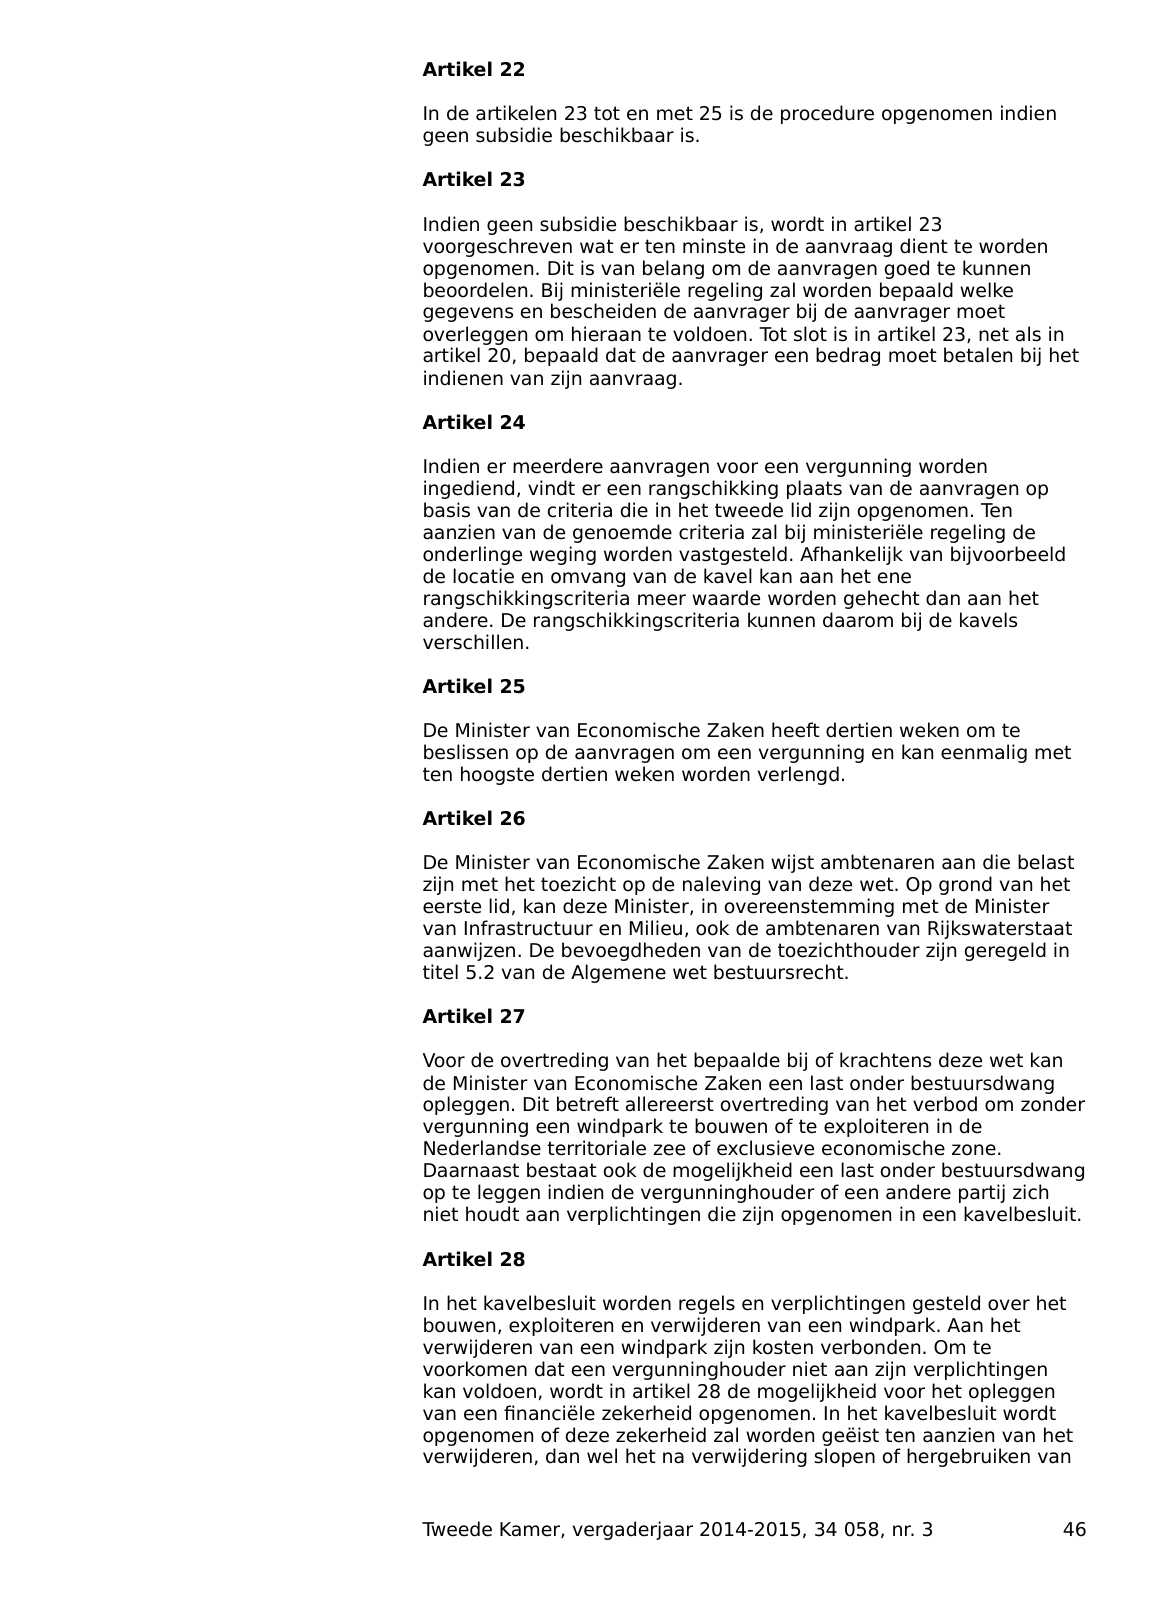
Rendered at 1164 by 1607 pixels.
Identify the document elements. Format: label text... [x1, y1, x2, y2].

text De Minister van Economische Zaken heeft dertien weken om te beslissen op de aanvragen om een vergunning en kan eenmalig met ten hoogste dertien weken worden verlengd. [422, 720, 1087, 786]
subtitle Artikel 22 [422, 59, 1087, 81]
text In de artikelen 23 tot en met 25 is de procedure opgenomen indien geen subsidie beschikbaar is. [422, 103, 1087, 147]
subtitle Artikel 24 [422, 412, 1087, 433]
subtitle Artikel 25 [422, 676, 1087, 698]
subtitle Artikel 26 [422, 808, 1087, 830]
text Voor de overtreding van het bepaalde bij of krachtens deze wet kan de Minister van Economische Zaken een last onder bestuursdwang opleggen. Dit betreft allereerst overtreding van het verbod om zonder vergunning een windpark te bouwen of te exploiteren in de Nederlandse territoriale zee of exclusieve economische zone. Daarnaast bestaat ook de mogelijkheid een last onder bestuursdwang op te leggen indien de vergunninghouder of een andere partij zich niet houdt aan verplichtingen die zijn opgenomen in een kavelbesluit. [422, 1050, 1087, 1226]
text Indien geen subsidie beschikbaar is, wordt in artikel 23 voorgeschreven wat er ten minste in de aanvraag dient te worden opgenomen. Dit is van belang om de aanvragen goed te kunnen beoordelen. Bij ministeriële regeling zal worden bepaald welke gegevens en bescheiden de aanvrager bij de aanvrager moet overleggen om hieraan te voldoen. Tot slot is in artikel 23, net als in artikel 20, bepaald dat de aanvrager een bedrag moet betalen bij het indienen van zijn aanvraag. [422, 213, 1087, 389]
text De Minister van Economische Zaken wijst ambtenaren aan die belast zijn met het toezicht op de naleving van deze wet. Op grond van het eerste lid, kan deze Minister, in overeenstemming met de Minister van Infrastructuur en Milieu, ook de ambtenaren van Rijkswaterstaat aanwijzen. De bevoegdheden van de toezichthouder zijn geregeld in titel 5.2 van de Algemene wet bestuursrecht. [422, 852, 1087, 984]
subtitle Artikel 28 [422, 1248, 1087, 1270]
text Indien er meerdere aanvragen voor een vergunning worden ingediend, vindt er een rangschikking plaats van de aanvragen op basis van de criteria die in het tweede lid zijn opgenomen. Ten aanzien van de genoemde criteria zal bij ministeriële regeling de onderlinge weging worden vastgesteld. Afhankelijk van bijvoorbeeld de locatie en omvang van de kavel kan aan het ene rangschikkingscriteria meer waarde worden gehecht dan aan het andere. De rangschikkingscriteria kunnen daarom bij de kavels verschillen. [422, 456, 1087, 653]
text In het kavelbesluit worden regels en verplichtingen gesteld over het bouwen, exploiteren en verwijderen van een windpark. Aan het verwijderen van een windpark zijn kosten verbonden. Om te voorkomen dat een vergunninghouder niet aan zijn verplichtingen kan voldoen, wordt in artikel 28 de mogelijkheid voor het opleggen van een financiële zekerheid opgenomen. In het kavelbesluit wordt opgenomen of deze zekerheid zal worden geëist ten aanzien van het verwijderen, dan wel het na verwijdering slopen of hergebruiken van [422, 1293, 1087, 1468]
subtitle Artikel 23 [422, 169, 1087, 191]
subtitle Artikel 27 [422, 1006, 1087, 1028]
